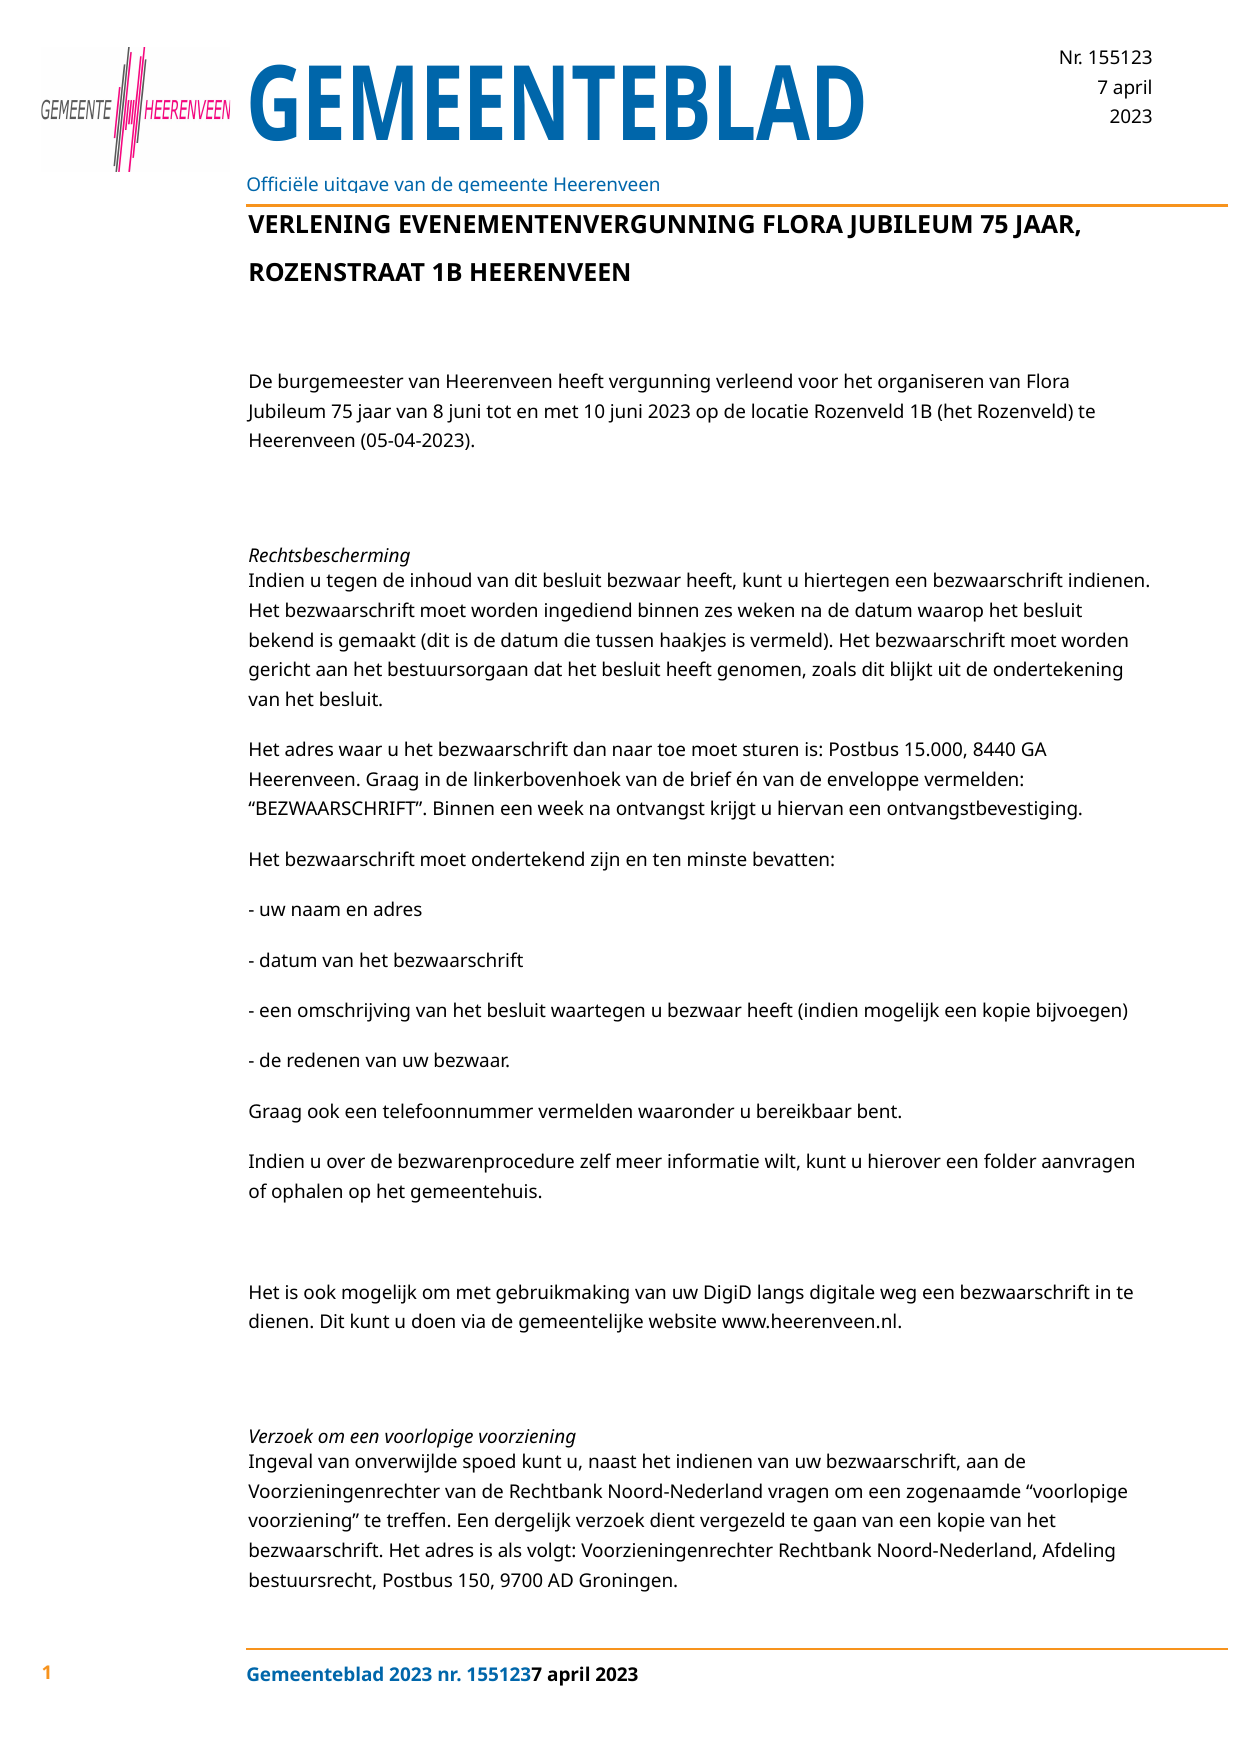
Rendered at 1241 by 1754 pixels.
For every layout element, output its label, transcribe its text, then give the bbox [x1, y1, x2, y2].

text Het is ook mogelijk om met gebruikmaking van uw DigiD langs digitale weg een bezwaarschrift in te dienen. Dit kunt u doen via de gemeentelijke website www.heerenveen.nl. [248, 1279, 1152, 1334]
text Indien u tegen de inhoud van dit besluit bezwaar heeft, kunt u hiertegen een bezwaarschrift indienen. Het bezwaarschrift moet worden ingediend binnen zes weken na de datum waarop het besluit bekend is gemaakt (dit is de datum die tussen haakjes is vermeld). Het bezwaarschrift moet worden gericht aan het bestuursorgaan dat het besluit heeft genomen, zoals dit blijkt uit de ondertekening van het besluit. [248, 568, 1152, 712]
text Het adres waar u het bezwaarschrift dan naar toe moet sturen is: Postbus 15.000, 8440 GA Heerenveen. Graag in de linkerbovenhoek van de brief én van de enveloppe vermelden: “BEZWAARSCHRIFT”. Binnen een week na ontvangst krijgt u hiervan een ontvangstbevestiging. [248, 736, 1152, 821]
picture [41, 47, 231, 172]
text Verzoek om een voorlopige voorziening [248, 1423, 1152, 1448]
text - uw naam en adres [248, 896, 1152, 922]
text Ingeval van onverwijlde spoed kunt u, naast het indienen van uw bezwaarschrift, aan de Voorzieningenrechter van de Rechtbank Noord-Nederland vragen om een zogenaamde “voorlopige voorziening” te treffen. Een dergelijk verzoek dient vergezeld te gaan van een kopie van het bezwaarschrift. Het adres is als volgt: Voorzieningenrechter Rechtbank Noord-Nederland, Afdeling bestuursrecht, Postbus 150, 9700 AD Groningen. [248, 1448, 1152, 1593]
text - de redenen van uw bezwaar. [248, 1048, 1152, 1073]
text Rechtsbescherming [248, 542, 1152, 568]
text De burgemeester van Heerenveen heeft vergunning verleend voor het organiseren van Flora Jubileum 75 jaar van 8 juni tot en met 10 juni 2023 op de locatie Rozenveld 1B (het Rozenveld) te Heerenveen (05-04-2023). [248, 368, 1152, 453]
text VERLENING EVENEMENTENVERGUNNING FLORA JUBILEUM 75 JAAR, ROZENSTRAAT 1B HEERENVEEN [248, 207, 1152, 288]
text Het bezwaarschrift moet ondertekend zijn en ten minste bevatten: [248, 846, 1152, 872]
text Indien u over de bezwarenprocedure zelf meer informatie wilt, kunt u hierover een folder aanvragen of ophalen op het gemeentehuis. [248, 1148, 1152, 1204]
text Graag ook een telefoonnummer vermelden waaronder u bereikbaar bent. [248, 1098, 1152, 1124]
text - datum van het bezwaarschrift [248, 947, 1152, 972]
text - een omschrijving van het besluit waartegen u bezwaar heeft (indien mogelijk een kopie bijvoegen) [248, 997, 1152, 1023]
